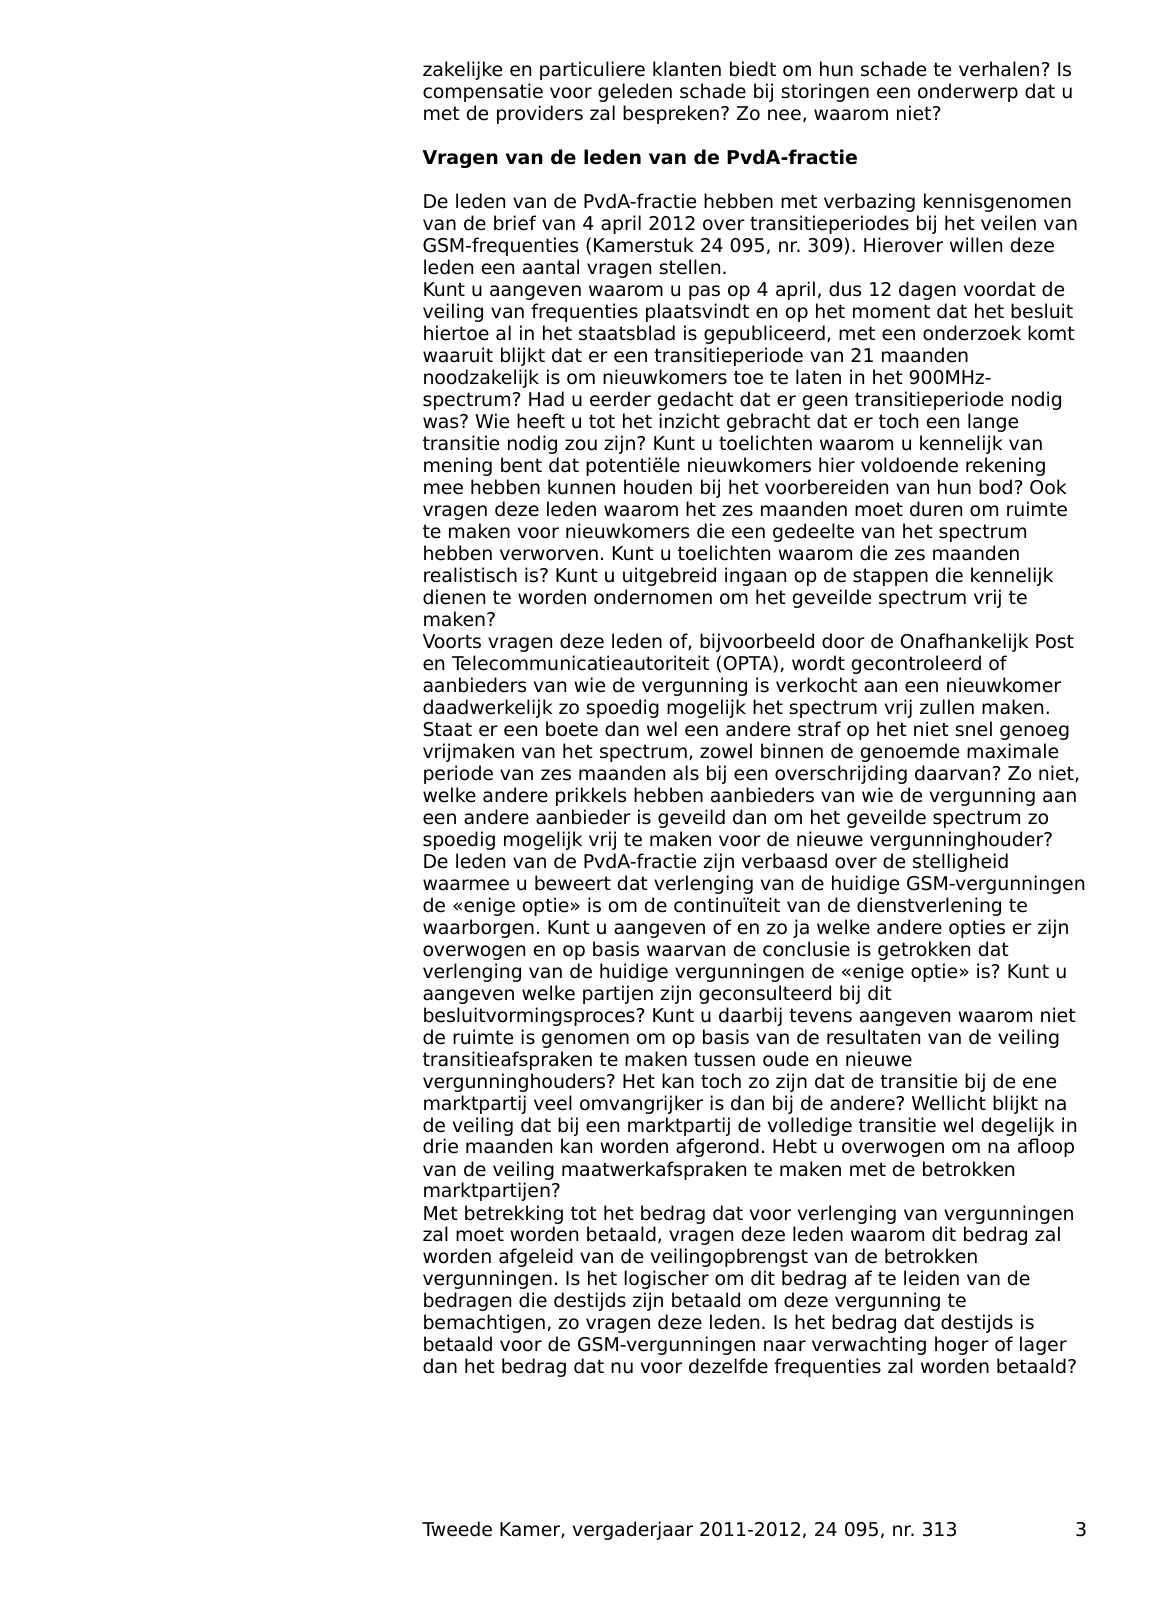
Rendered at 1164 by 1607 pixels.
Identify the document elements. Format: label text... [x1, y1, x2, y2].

text Kunt u aangeven waarom u pas op 4 april, dus 12 dagen voordat de veiling van frequenties plaatsvindt en op het moment dat het besluit hiertoe al in het staatsblad is gepubliceerd, met een onderzoek komt waaruit blijkt dat er een transitieperiode van 21 maanden noodzakelijk is om nieuwkomers toe te laten in het 900MHz-spectrum? Had u eerder gedacht dat er geen transitieperiode nodig was? Wie heeft u tot het inzicht gebracht dat er toch een lange transitie nodig zou zijn? Kunt u toelichten waarom u kennelijk van mening bent dat potentiële nieuwkomers hier voldoende rekening mee hebben kunnen houden bij het voorbereiden van hun bod? Ook vragen deze leden waarom het zes maanden moet duren om ruimte te maken voor nieuwkomers die een gedeelte van het spectrum hebben verworven. Kunt u toelichten waarom die zes maanden realistisch is? Kunt u uitgebreid ingaan op de stappen die kennelijk dienen te worden ondernomen om het geveilde spectrum vrij te maken? [422, 279, 1087, 631]
subtitle Vragen van de leden van de PvdA-fractie [422, 147, 1087, 169]
text zakelijke en particuliere klanten biedt om hun schade te verhalen? Is compensatie voor geleden schade bij storingen een onderwerp dat u met de providers zal bespreken? Zo nee, waarom niet? [422, 59, 1087, 125]
text De leden van de PvdA-fractie hebben met verbazing kennisgenomen van de brief van 4 april 2012 over transitieperiodes bij het veilen van GSM-frequenties (Kamerstuk 24 095, nr. 309). Hierover willen deze leden een aantal vragen stellen. [422, 191, 1087, 279]
text Voorts vragen deze leden of, bijvoorbeeld door de Onafhankelijk Post en Telecommunicatieautoriteit (OPTA), wordt gecontroleerd of aanbieders van wie de vergunning is verkocht aan een nieuwkomer daadwerkelijk zo spoedig mogelijk het spectrum vrij zullen maken. Staat er een boete dan wel een andere straf op het niet snel genoeg vrijmaken van het spectrum, zowel binnen de genoemde maximale periode van zes maanden als bij een overschrijding daarvan? Zo niet, welke andere prikkels hebben aanbieders van wie de vergunning aan een andere aanbieder is geveild dan om het geveilde spectrum zo spoedig mogelijk vrij te maken voor de nieuwe vergunninghouder? [422, 631, 1087, 851]
text De leden van de PvdA-fractie zijn verbaasd over de stelligheid waarmee u beweert dat verlenging van de huidige GSM-vergunningen de «enige optie» is om de continuïteit van de dienstverlening te waarborgen. Kunt u aangeven of en zo ja welke andere opties er zijn overwogen en op basis waarvan de conclusie is getrokken dat verlenging van de huidige vergunningen de «enige optie» is? Kunt u aangeven welke partijen zijn geconsulteerd bij dit besluitvormingsproces? Kunt u daarbij tevens aangeven waarom niet de ruimte is genomen om op basis van de resultaten van de veiling transitieafspraken te maken tussen oude en nieuwe vergunninghouders? Het kan toch zo zijn dat de transitie bij de ene marktpartij veel omvangrijker is dan bij de andere? Wellicht blijkt na de veiling dat bij een marktpartij de volledige transitie wel degelijk in drie maanden kan worden afgerond. Hebt u overwogen om na afloop van de veiling maatwerkafspraken te maken met de betrokken marktpartijen? [422, 851, 1087, 1202]
text Met betrekking tot het bedrag dat voor verlenging van vergunningen zal moet worden betaald, vragen deze leden waarom dit bedrag zal worden afgeleid van de veilingopbrengst van de betrokken vergunningen. Is het logischer om dit bedrag af te leiden van de bedragen die destijds zijn betaald om deze vergunning te bemachtigen, zo vragen deze leden. Is het bedrag dat destijds is betaald voor de GSM-vergunningen naar verwachting hoger of lager dan het bedrag dat nu voor dezelfde frequenties zal worden betaald? [422, 1202, 1087, 1378]
